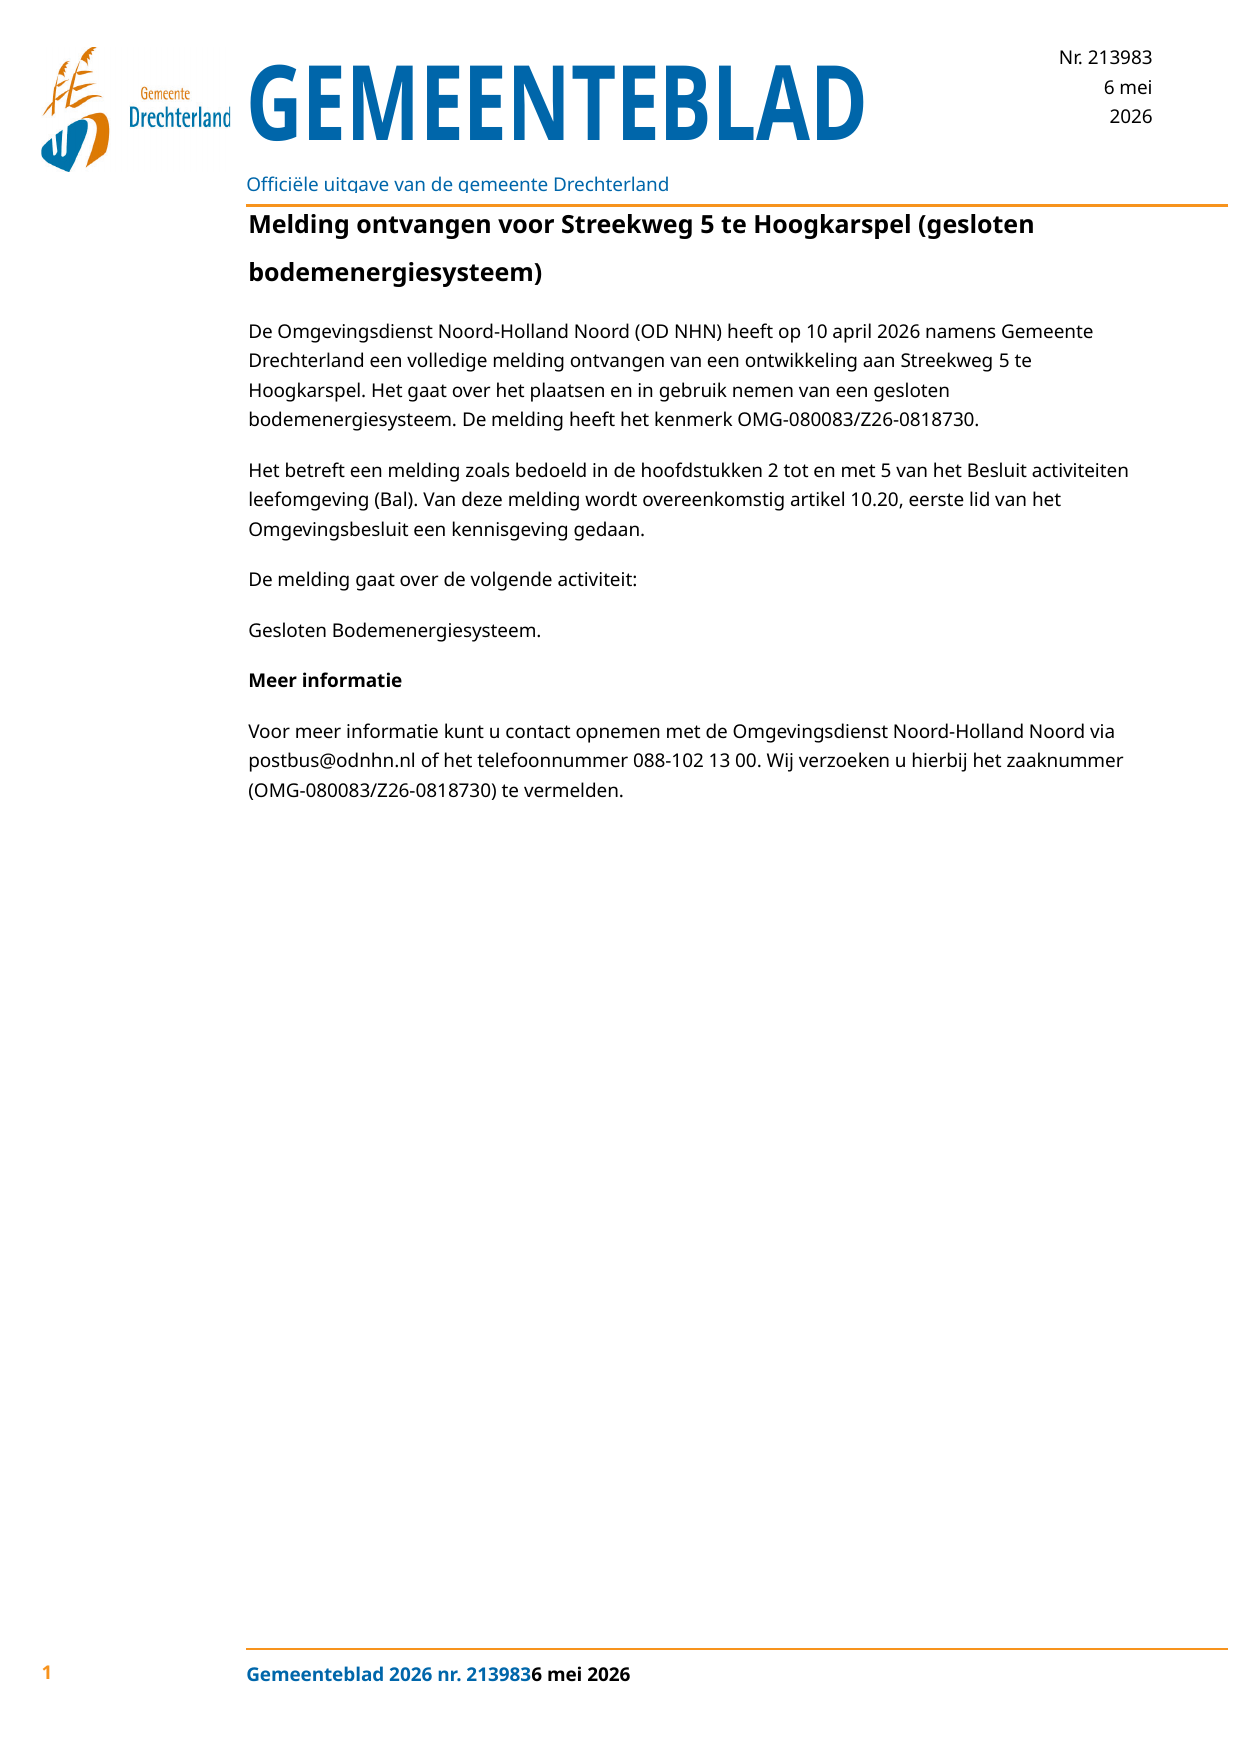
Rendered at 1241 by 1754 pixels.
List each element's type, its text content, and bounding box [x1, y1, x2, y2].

text Melding ontvangen voor Streekweg 5 te Hoogkarspel (gesloten bodemenergiesysteem) [248, 207, 1152, 288]
text De Omgevingsdienst Noord-Holland Noord (OD NHN) heeft op 10 april 2026 namens Gemeente Drechterland een volledige melding ontvangen van een ontwikkeling aan Streekweg 5 te Hoogkarspel. Het gaat over het plaatsen en in gebruik nemen van een gesloten bodemenergiesysteem. De melding heeft het kenmerk OMG-080083/Z26-0818730. [248, 318, 1152, 432]
picture [41, 158, 64, 172]
text Meer informatie [248, 667, 1152, 693]
text Voor meer informatie kunt u contact opnemen met de Omgevingsdienst Noord-Holland Noord via postbus@odnhn.nl of het telefoonnummer 088-102 13 00. Wij verzoeken u hierbij het zaaknummer (OMG-080083/Z26-0818730) te vermelden. [248, 718, 1152, 803]
picture [41, 47, 231, 172]
text Het betreft een melding zoals bedoeld in de hoofdstukken 2 tot en met 5 van het Besluit activiteiten leefomgeving (Bal). Van deze melding wordt overeenkomstig artikel 10.20, eerste lid van het Omgevingsbesluit een kennisgeving gedaan. [248, 457, 1152, 542]
text De melding gaat over de volgende activiteit: [248, 567, 1152, 592]
text Gesloten Bodemenergiesysteem. [248, 617, 1152, 643]
picture [226, 115, 231, 124]
